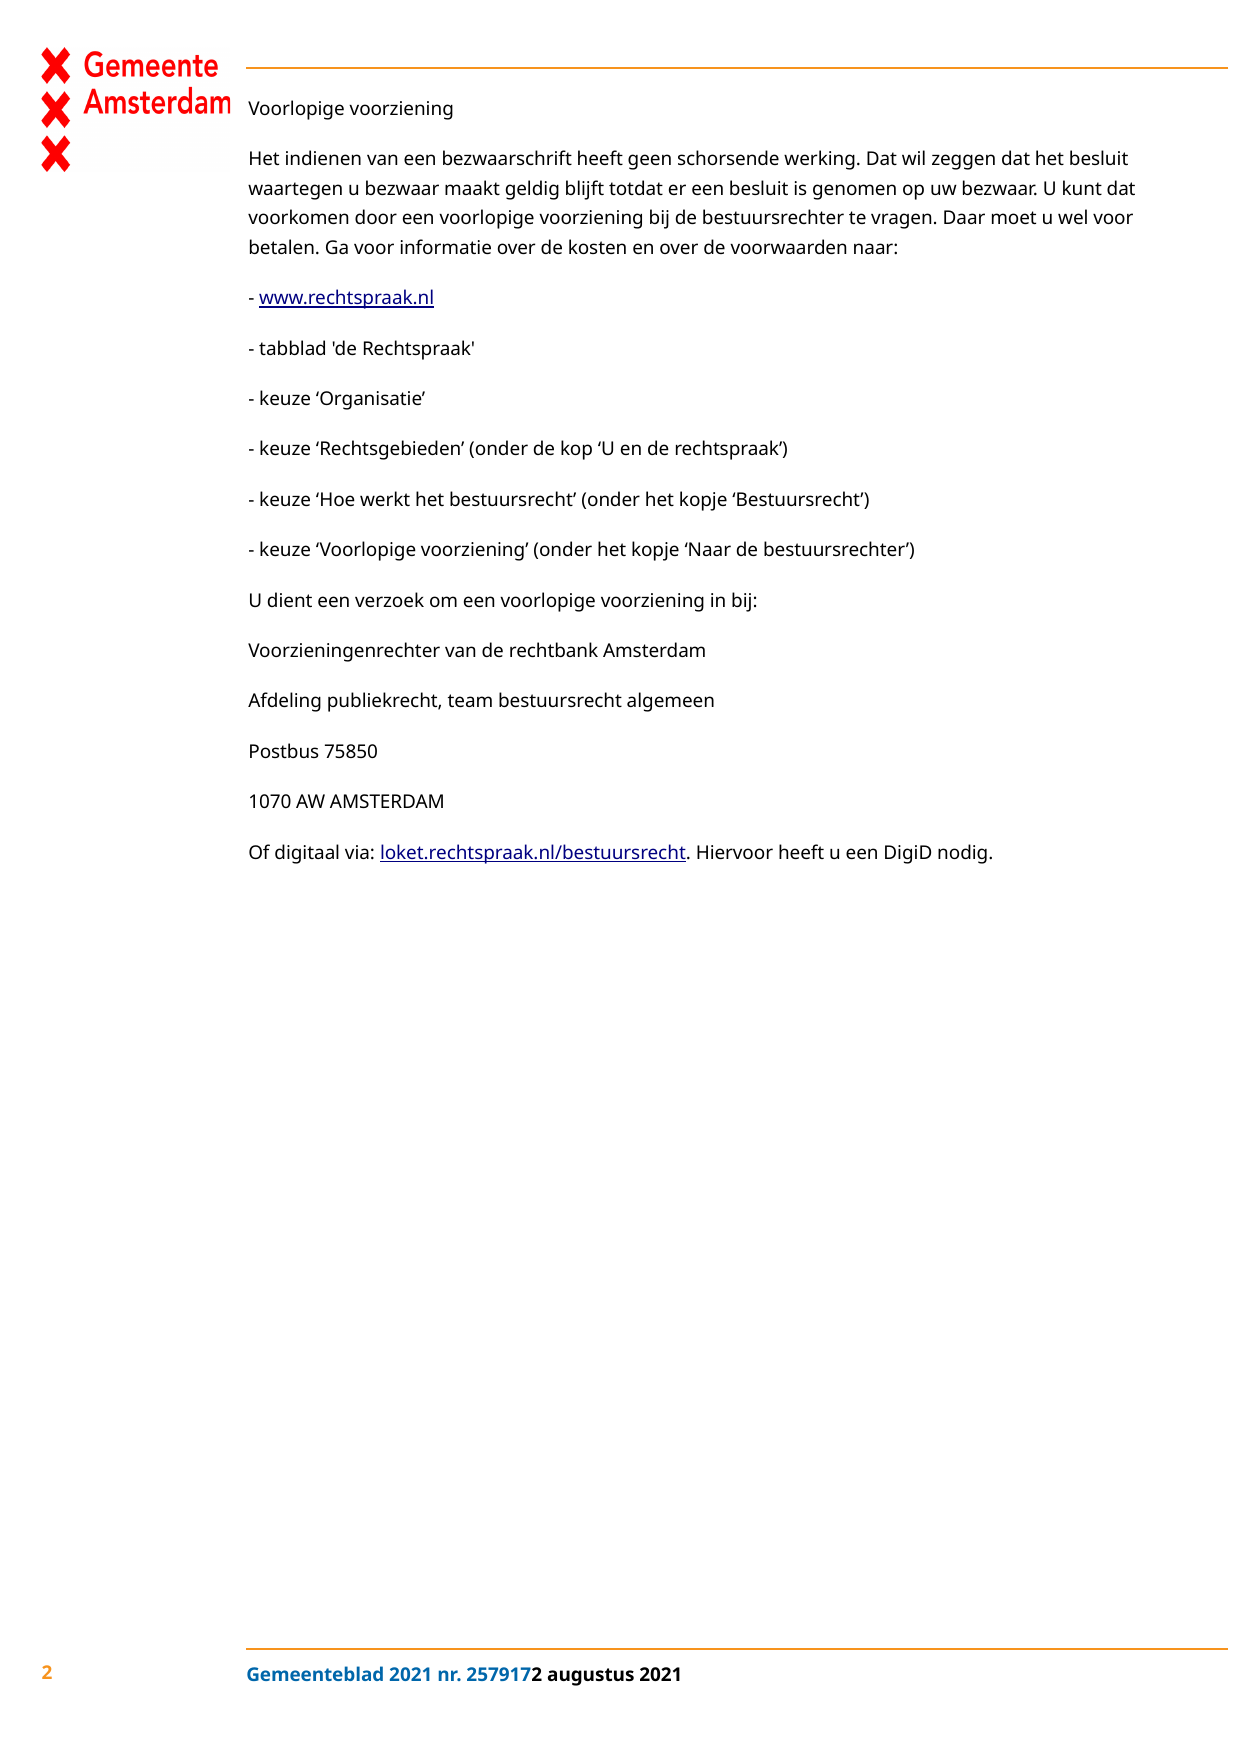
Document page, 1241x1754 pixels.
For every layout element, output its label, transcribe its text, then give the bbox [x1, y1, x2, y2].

text Of digitaal via: loket.rechtspraak.nl/bestuursrecht. Hiervoor heeft u een DigiD nodig. [248, 839, 1152, 865]
text Voorzieningenrechter van de rechtbank Amsterdam [248, 637, 1152, 663]
text 1070 AW AMSTERDAM [248, 788, 1152, 814]
text U dient een verzoek om een voorlopige voorziening in bij: [248, 587, 1152, 613]
text - keuze ‘Hoe werkt het bestuursrecht’ (onder het kopje ‘Bestuursrecht’) [248, 486, 1152, 512]
text - keuze ‘Voorlopige voorziening’ (onder het kopje ‘Naar de bestuursrechter’) [248, 536, 1152, 562]
picture [41, 47, 231, 172]
text - keuze ‘Rechtsgebieden’ (onder de kop ‘U en de rechtspraak’) [248, 436, 1152, 461]
text - keuze ‘Organisatie’ [248, 385, 1152, 411]
text - tabblad 'de Rechtspraak' [248, 335, 1152, 361]
text Het indienen van een bezwaarschrift heeft geen schorsende werking. Dat wil zeggen dat het besluit waartegen u bezwaar maakt geldig blijft totdat er een besluit is genomen op uw bezwaar. U kunt dat voorkomen door een voorlopige voorziening bij de bestuursrechter te vragen. Daar moet u wel voor betalen. Ga voor informatie over de kosten en over de voorwaarden naar: [248, 145, 1152, 260]
text - www.rechtspraak.nl [248, 284, 1152, 310]
text Afdeling publiekrecht, team bestuursrecht algemeen [248, 688, 1152, 713]
text Voorlopige voorziening [248, 95, 1152, 121]
text Postbus 75850 [248, 738, 1152, 764]
